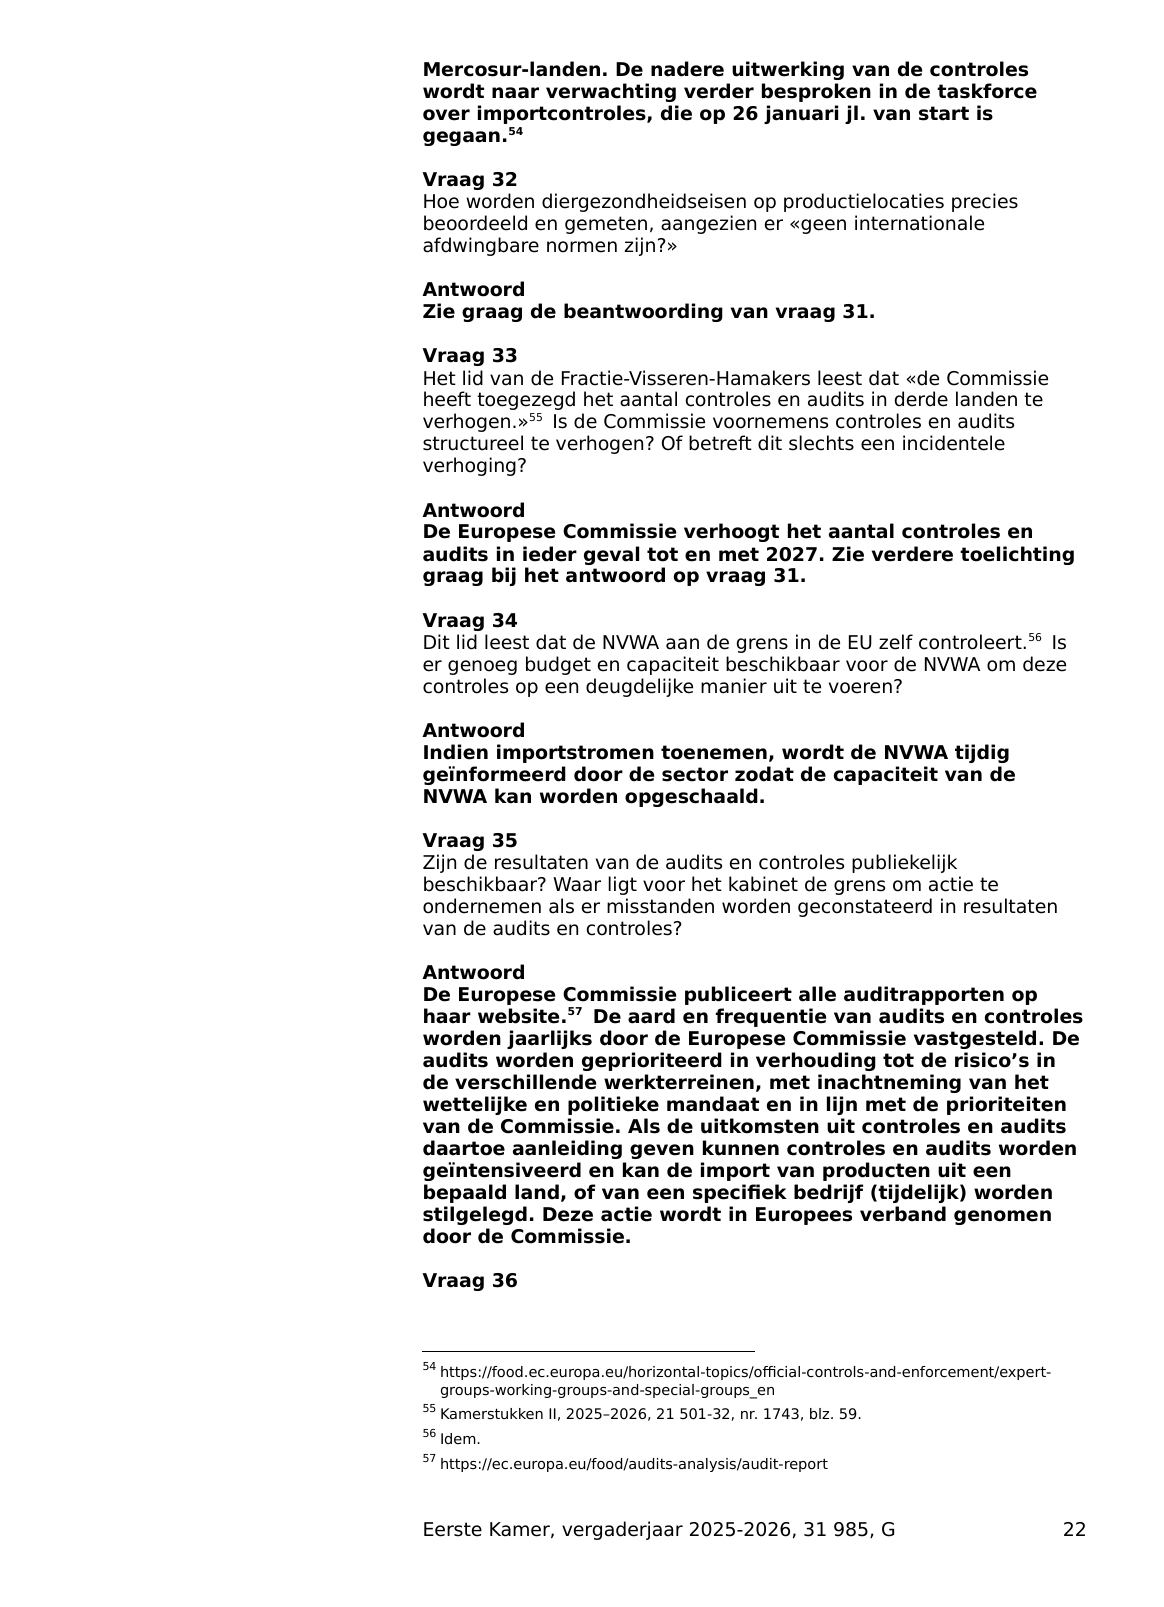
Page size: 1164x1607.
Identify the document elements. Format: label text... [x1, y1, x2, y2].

text Antwoord [422, 499, 1087, 521]
text Antwoord [422, 279, 1087, 301]
text Zijn de resultaten van de audits en controles publiekelijk beschikbaar? Waar ligt voor het kabinet de grens om actie te ondernemen als er misstanden worden geconstateerd in resultaten van de audits en controles? [422, 852, 1087, 940]
text https://food.ec.europa.eu/horizontal-topics/official-controls-and-enforcement/expert-groups-working-groups-and-special-groups_en [422, 1360, 1087, 1399]
text Vraag 36 [422, 1270, 1087, 1292]
text Mercosur-landen. De nadere uitwerking van de controles wordt naar verwachting verder besproken in de taskforce over importcontroles, die op 26 januari jl. van start is gegaan. [422, 59, 1087, 147]
text Zie graag de beantwoording van vraag 31. [422, 301, 1087, 323]
text Indien importstromen toenemen, wordt de NVWA tijdig geïnformeerd door de sector zodat de capaciteit van de NVWA kan worden opgeschaald. [422, 742, 1087, 808]
text De Europese Commissie verhoogt het aantal controles en audits in ieder geval tot en met 2027. Zie verdere toelichting graag bij het antwoord op vraag 31. [422, 521, 1087, 587]
text Dit lid leest dat de NVWA aan de grens in de EU zelf controleert. Is er genoeg budget en capaciteit beschikbaar voor de NVWA om deze controles op een deugdelijke manier uit te voeren? [422, 632, 1087, 697]
text Het lid van de Fractie-Visseren-Hamakers leest dat «de Commissie heeft toegezegd het aantal controles en audits in derde landen te verhogen.» Is de Commissie voornemens controles en audits structureel te verhogen? Of betreft dit slechts een incidentele verhoging? [422, 367, 1087, 477]
text Vraag 33 [422, 345, 1087, 367]
text Idem. [422, 1427, 1087, 1449]
text Vraag 34 [422, 609, 1087, 632]
text Kamerstukken II, 2025–2026, 21 501-32, nr. 1743, blz. 59. [422, 1402, 1087, 1424]
text https://ec.europa.eu/food/audits-analysis/audit-report [422, 1452, 1087, 1474]
text De Europese Commissie publiceert alle auditrapporten op haar website. De aard en frequentie van audits en controles worden jaarlijks door de Europese Commissie vastgesteld. De audits worden geprioriteerd in verhouding tot de risico’s in de verschillende werkterreinen, met inachtneming van het wettelijke en politieke mandaat en in lijn met de prioriteiten van de Commissie. Als de uitkomsten uit controles en audits daartoe aanleiding geven kunnen controles en audits worden geïntensiveerd en kan de import van producten uit een bepaald land, of van een specifiek bedrijf (tijdelijk) worden stilgelegd. Deze actie wordt in Europees verband genomen door de Commissie. [422, 984, 1087, 1248]
text Vraag 35 [422, 830, 1087, 852]
text Hoe worden diergezondheidseisen op productielocaties precies beoordeeld en gemeten, aangezien er «geen internationale afdwingbare normen zijn?» [422, 191, 1087, 257]
text Vraag 32 [422, 169, 1087, 191]
text Antwoord [422, 720, 1087, 742]
text Antwoord [422, 962, 1087, 984]
